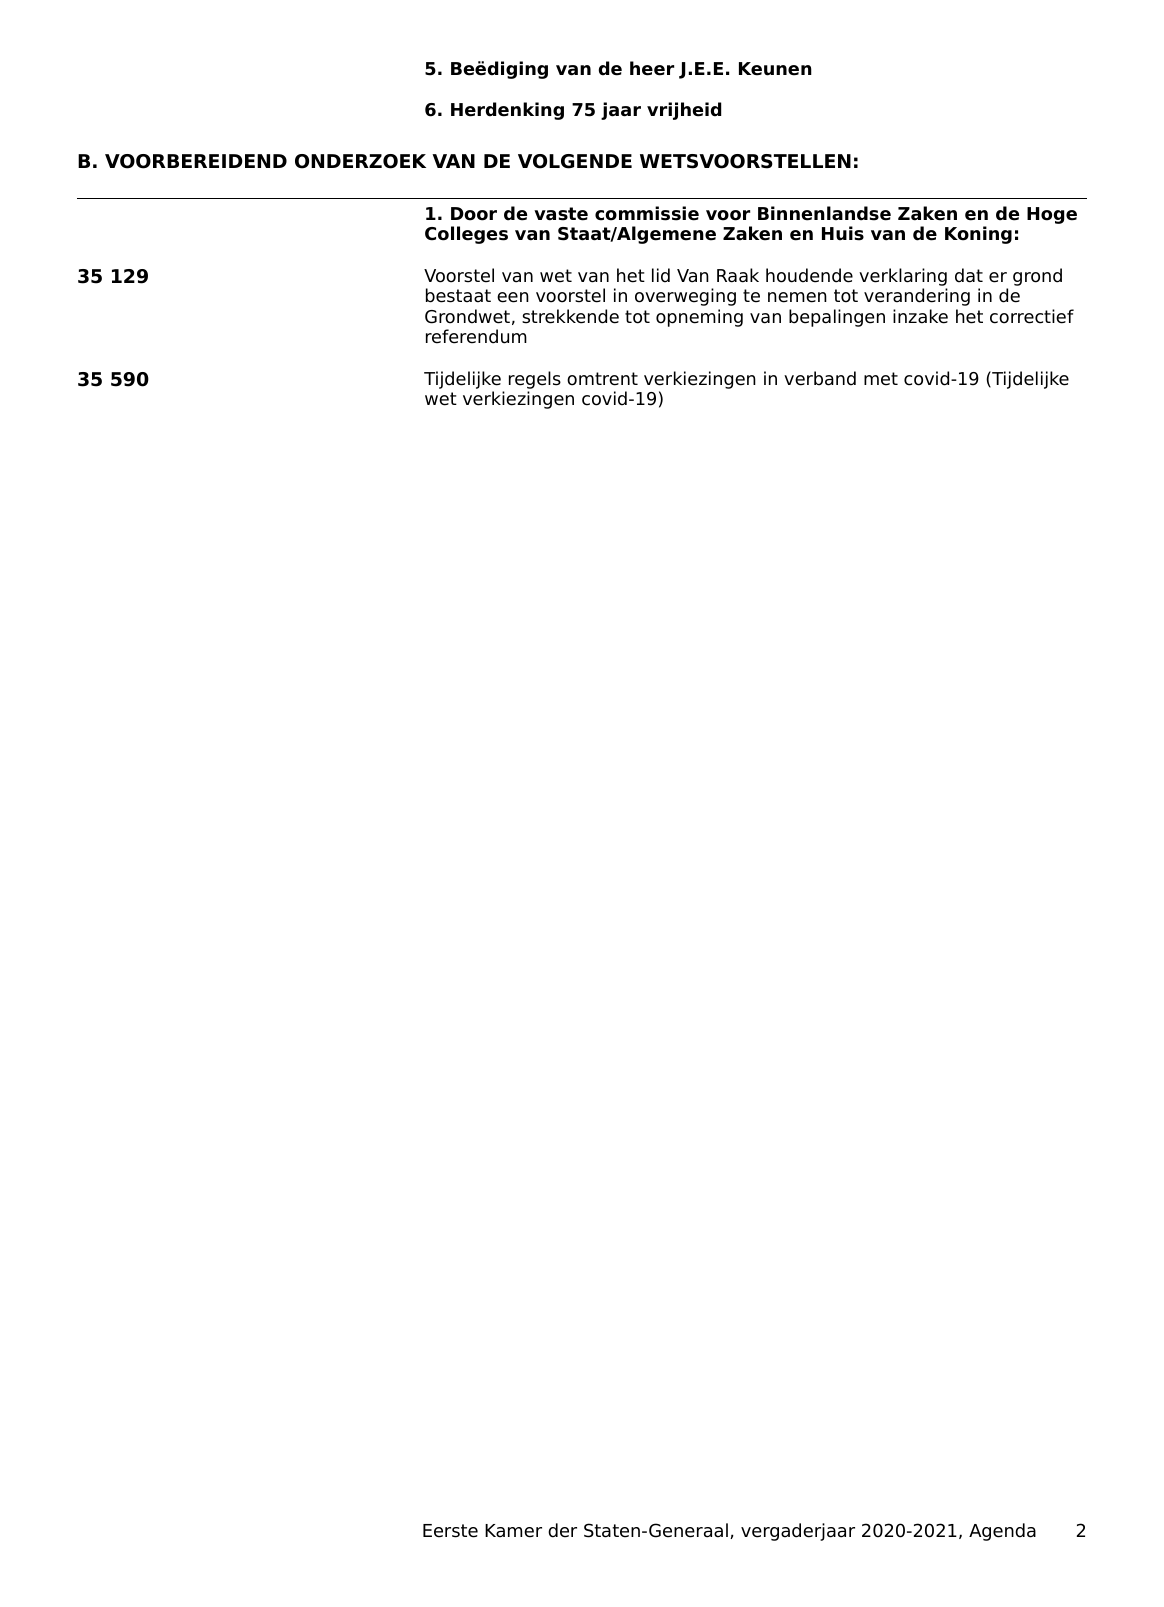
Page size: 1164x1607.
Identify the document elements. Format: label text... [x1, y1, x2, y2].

table_cell [77, 80, 401, 100]
table_cell [77, 59, 401, 80]
table_cell Tijdelijke regels omtrent verkiezingen in verband met covid-19 (Tijdelijke wet verkiezingen covid-19) [418, 369, 1087, 410]
table_cell [418, 80, 1087, 100]
table_cell [418, 245, 1087, 266]
table_cell [77, 245, 401, 266]
table_cell [401, 100, 418, 121]
table_cell [401, 245, 418, 266]
table_cell [401, 266, 418, 348]
table_cell 35 129 [77, 266, 401, 348]
table_cell [401, 59, 418, 80]
table_cell Voorstel van wet van het lid Van Raak houdende verklaring dat er grond bestaat een voorstel in overweging te nemen tot verandering in de Grondwet, strekkende tot opneming van bepalingen inzake het correctief referendum [418, 266, 1087, 348]
subtitle B. VOORBEREIDEND ONDERZOEK VAN DE VOLGENDE WETSVOORSTELLEN: [77, 151, 1087, 173]
table_header [77, 199, 401, 245]
table_cell [418, 348, 1087, 369]
table_cell 6. Herdenking 75 jaar vrijheid [418, 100, 1087, 121]
table_cell 5. Beëdiging van de heer J.E.E. Keunen [418, 59, 1087, 80]
table_cell 35 590 [77, 369, 401, 410]
table_cell [401, 348, 418, 369]
table_cell [401, 80, 418, 100]
table_cell [401, 369, 418, 410]
table_cell [77, 100, 401, 121]
table_header 1. Door de vaste commissie voor Binnenlandse Zaken en de Hoge Colleges van Staat/Algemene Zaken en Huis van de Koning: [418, 199, 1087, 245]
table_header [401, 199, 418, 245]
table_cell [77, 348, 401, 369]
